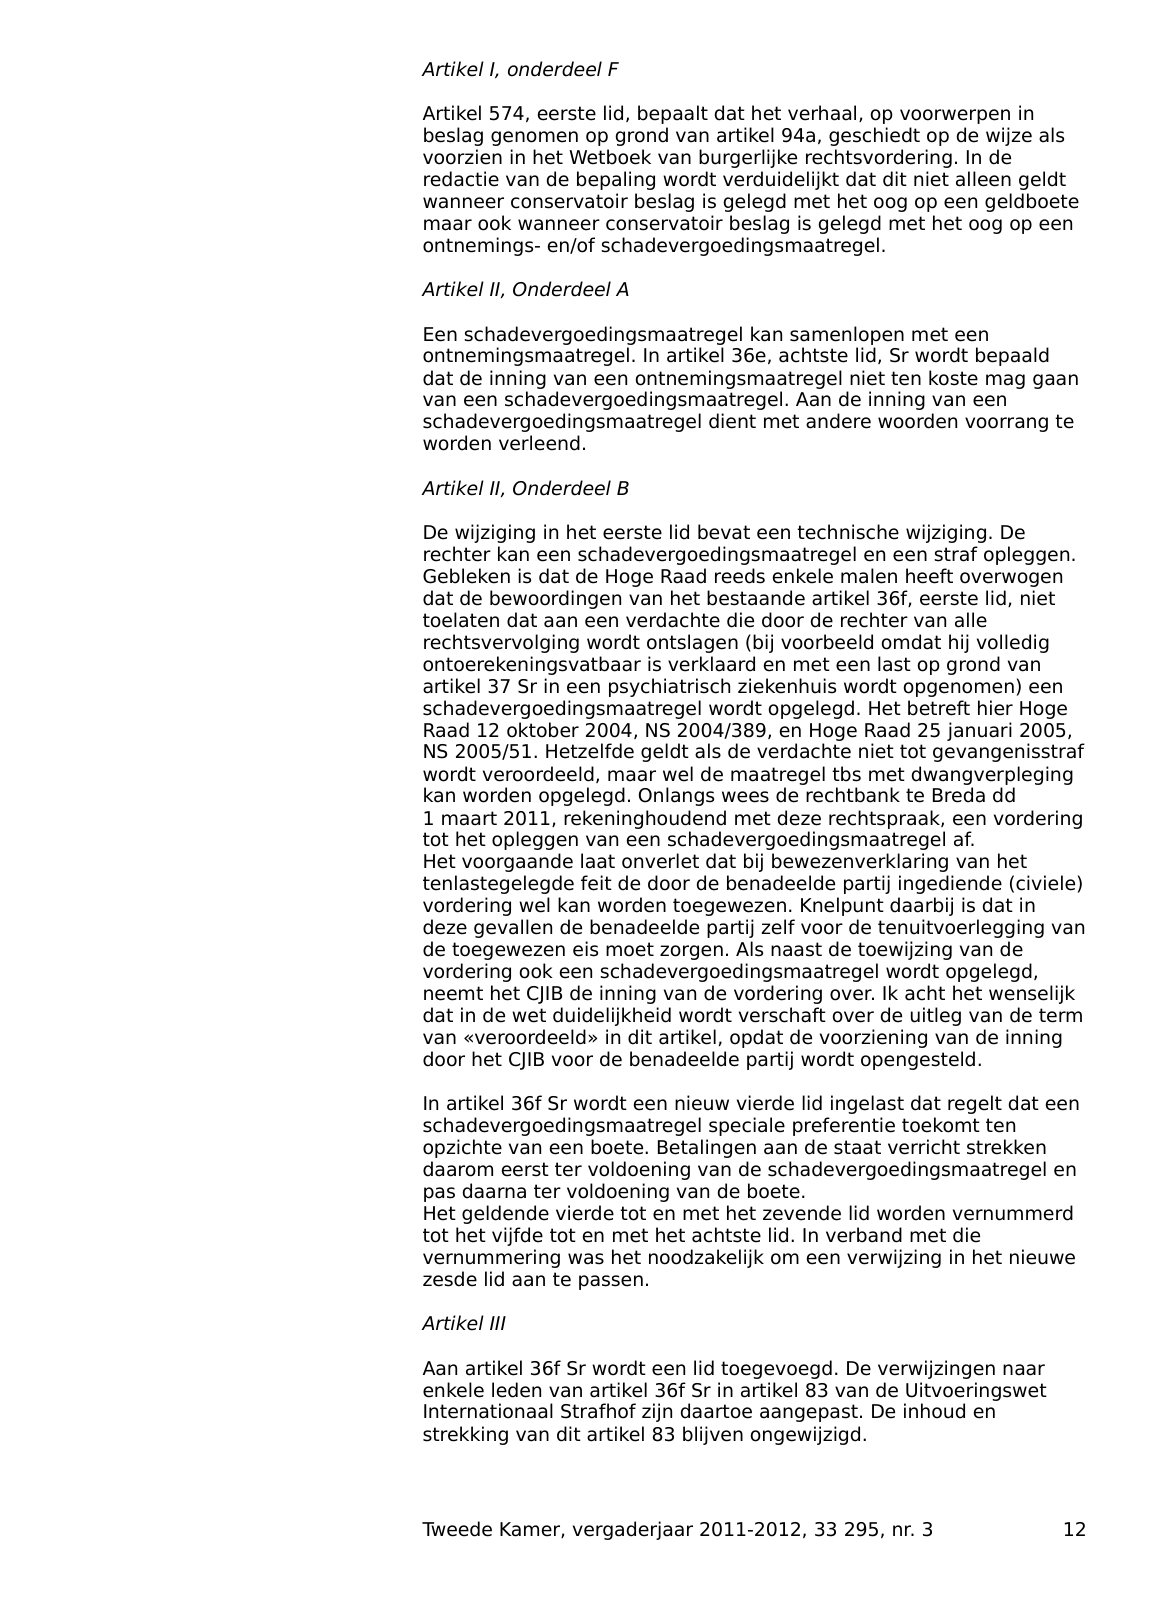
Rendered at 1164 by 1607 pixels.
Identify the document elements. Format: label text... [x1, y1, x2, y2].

subtitle Artikel III [422, 1313, 1087, 1335]
text Het geldende vierde tot en met het zevende lid worden vernummerd tot het vijfde tot en met het achtste lid. In verband met die vernummering was het noodzakelijk om een verwijzing in het nieuwe zesde lid aan te passen. [422, 1203, 1087, 1291]
text Een schadevergoedingsmaatregel kan samenlopen met een ontnemingsmaatregel. In artikel 36e, achtste lid, Sr wordt bepaald dat de inning van een ontnemingsmaatregel niet ten koste mag gaan van een schadevergoedingsmaatregel. Aan de inning van een schadevergoedingsmaatregel dient met andere woorden voorrang te worden verleend. [422, 323, 1087, 455]
subtitle Artikel I, onderdeel F [422, 59, 1087, 81]
text Artikel 574, eerste lid, bepaalt dat het verhaal, op voorwerpen in beslag genomen op grond van artikel 94a, geschiedt op de wijze als voorzien in het Wetboek van burgerlijke rechtsvordering. In de redactie van de bepaling wordt verduidelijkt dat dit niet alleen geldt wanneer conservatoir beslag is gelegd met het oog op een geldboete maar ook wanneer conservatoir beslag is gelegd met het oog op een ontnemings- en/of schadevergoedingsmaatregel. [422, 103, 1087, 257]
text De wijziging in het eerste lid bevat een technische wijziging. De rechter kan een schadevergoedingsmaatregel en een straf opleggen. Gebleken is dat de Hoge Raad reeds enkele malen heeft overwogen dat de bewoordingen van het bestaande artikel 36f, eerste lid, niet toelaten dat aan een verdachte die door de rechter van alle rechtsvervolging wordt ontslagen (bij voorbeeld omdat hij volledig ontoerekeningsvatbaar is verklaard en met een last op grond van artikel 37 Sr in een psychiatrisch ziekenhuis wordt opgenomen) een schadevergoedingsmaatregel wordt opgelegd. Het betreft hier Hoge Raad 12 oktober 2004, NS 2004/389, en Hoge Raad 25 januari 2005, NS 2005/51. Hetzelfde geldt als de verdachte niet tot gevangenisstraf wordt veroordeeld, maar wel de maatregel tbs met dwangverpleging kan worden opgelegd. Onlangs wees de rechtbank te Breda dd 1 maart 2011, rekeninghoudend met deze rechtspraak, een vordering tot het opleggen van een schadevergoedingsmaatregel af. [422, 522, 1087, 851]
subtitle Artikel II, Onderdeel A [422, 279, 1087, 301]
text Aan artikel 36f Sr wordt een lid toegevoegd. De verwijzingen naar enkele leden van artikel 36f Sr in artikel 83 van de Uitvoeringswet Internationaal Strafhof zijn daartoe aangepast. De inhoud en strekking van dit artikel 83 blijven ongewijzigd. [422, 1357, 1087, 1445]
text In artikel 36f Sr wordt een nieuw vierde lid ingelast dat regelt dat een schadevergoedingsmaatregel speciale preferentie toekomt ten opzichte van een boete. Betalingen aan de staat verricht strekken daarom eerst ter voldoening van de schadevergoedingsmaatregel en pas daarna ter voldoening van de boete. [422, 1093, 1087, 1203]
subtitle Artikel II, Onderdeel B [422, 477, 1087, 499]
text Het voorgaande laat onverlet dat bij bewezenverklaring van het tenlastegelegde feit de door de benadeelde partij ingediende (civiele) vordering wel kan worden toegewezen. Knelpunt daarbij is dat in deze gevallen de benadeelde partij zelf voor de tenuitvoerlegging van de toegewezen eis moet zorgen. Als naast de toewijzing van de vordering ook een schadevergoedingsmaatregel wordt opgelegd, neemt het CJIB de inning van de vordering over. Ik acht het wenselijk dat in de wet duidelijkheid wordt verschaft over de uitleg van de term van «veroordeeld» in dit artikel, opdat de voorziening van de inning door het CJIB voor de benadeelde partij wordt opengesteld. [422, 851, 1087, 1071]
